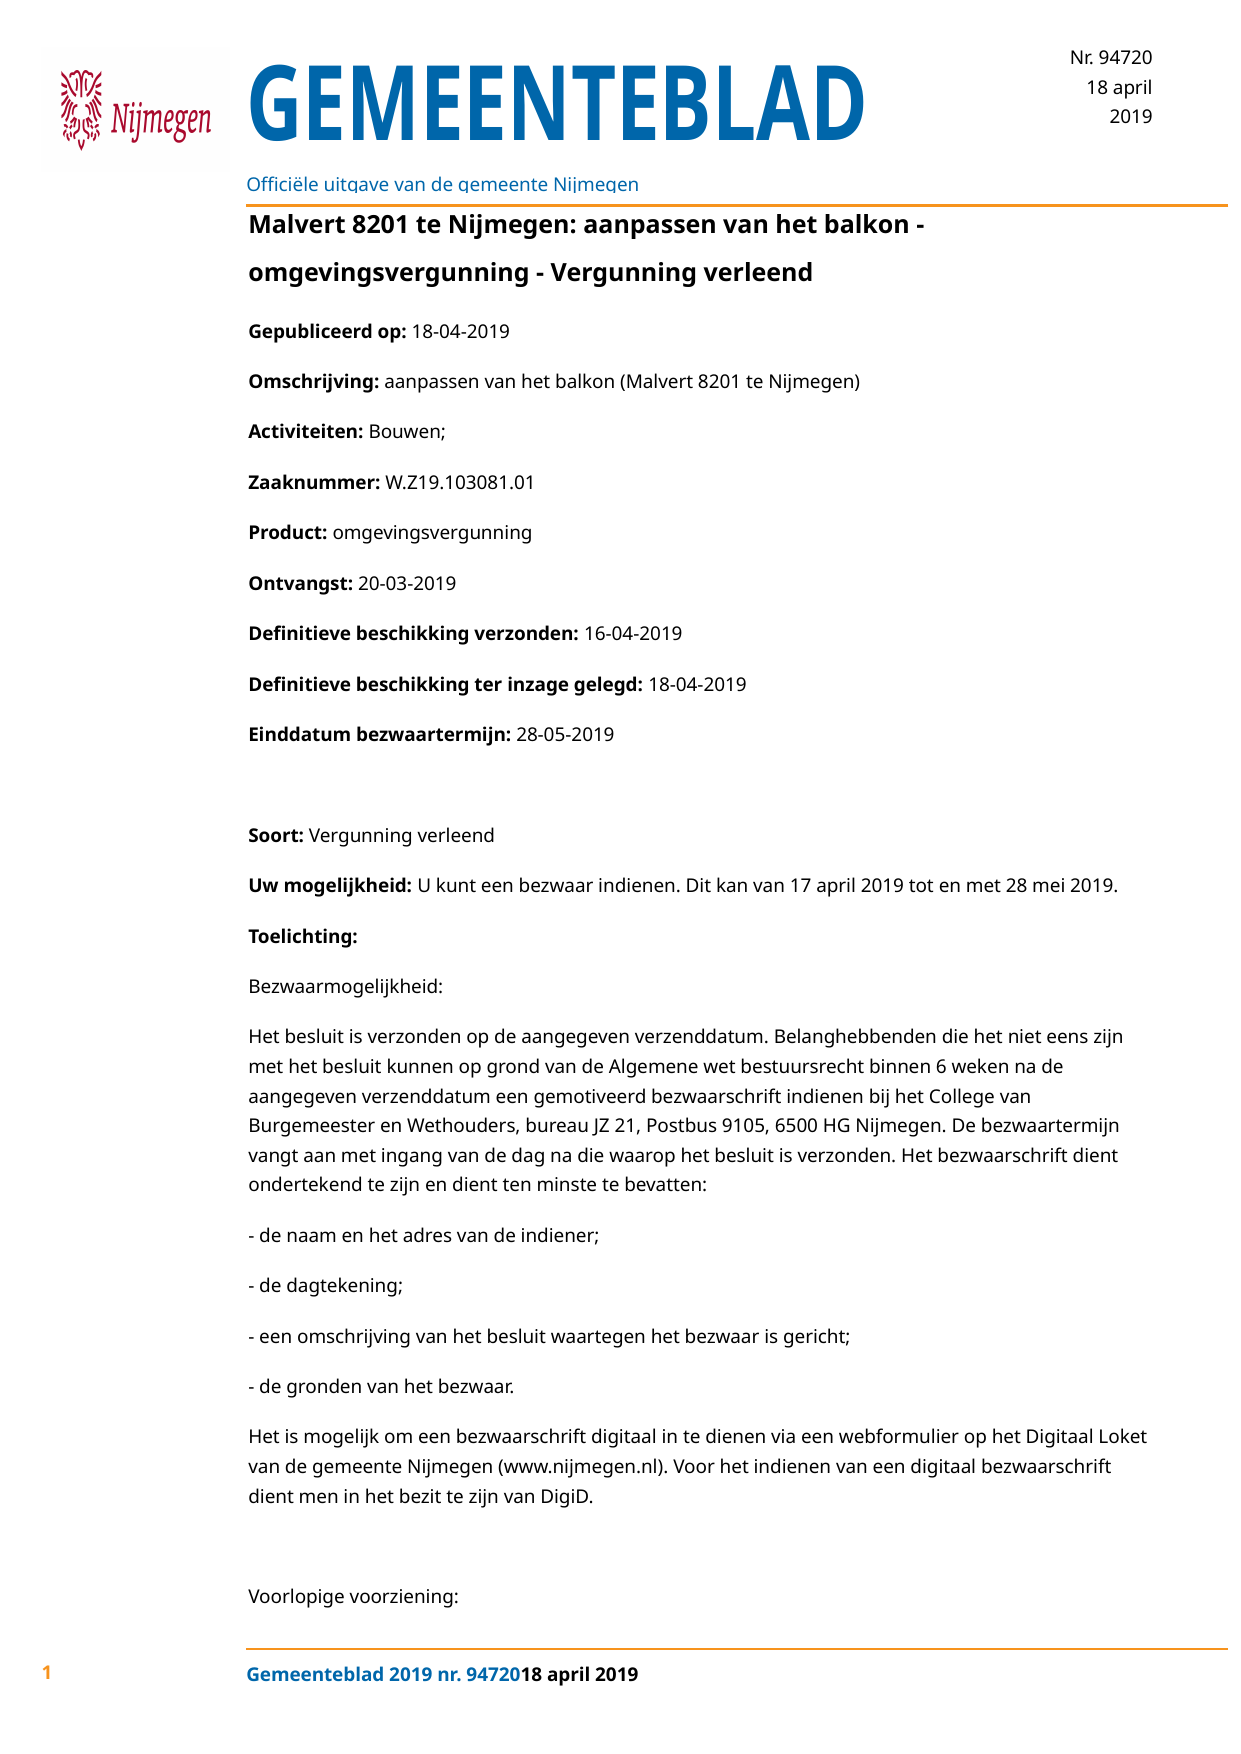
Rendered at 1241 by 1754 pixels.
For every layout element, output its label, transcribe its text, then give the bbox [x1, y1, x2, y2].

text Definitieve beschikking verzonden: 16-04-2019 [248, 620, 1152, 646]
text Bezwaarmogelijkheid: [248, 973, 1152, 999]
text Voorlopige voorziening: [248, 1584, 1152, 1609]
picture [41, 47, 231, 172]
text - de dagtekening; [248, 1272, 1152, 1298]
text Toelichting: [248, 923, 1152, 949]
text - een omschrijving van het besluit waartegen het bezwaar is gericht; [248, 1323, 1152, 1349]
text Gepubliceerd op: 18-04-2019 [248, 318, 1152, 344]
text Het is mogelijk om een bezwaarschrift digitaal in te dienen via een webformulier op het Digitaal Loket van de gemeente Nijmegen (www.nijmegen.nl). Voor het indienen van een digitaal bezwaarschrift dient men in het bezit te zijn van DigiD. [248, 1424, 1152, 1509]
text Soort: Vergunning verleend [248, 822, 1152, 848]
text Zaaknummer: W.Z19.103081.01 [248, 469, 1152, 495]
text Definitieve beschikking ter inzage gelegd: 18-04-2019 [248, 671, 1152, 697]
text - de naam en het adres van de indiener; [248, 1222, 1152, 1248]
text Ontvangst: 20-03-2019 [248, 570, 1152, 596]
text Malvert 8201 te Nijmegen: aanpassen van het balkon - omgevingsvergunning - Vergunning verleend [248, 207, 1152, 288]
text Omschrijving: aanpassen van het balkon (Malvert 8201 te Nijmegen) [248, 368, 1152, 394]
text Het besluit is verzonden op de aangegeven verzenddatum. Belanghebbenden die het niet eens zijn met het besluit kunnen op grond van de Algemene wet bestuursrecht binnen 6 weken na de aangegeven verzenddatum een gemotiveerd bezwaarschrift indienen bij het College van Burgemeester en Wethouders, bureau JZ 21, Postbus 9105, 6500 HG Nijmegen. De bezwaartermijn vangt aan met ingang van de dag na die waarop het besluit is verzonden. Het bezwaarschrift dient ondertekend te zijn en dient ten minste te bevatten: [248, 1024, 1152, 1197]
text Activiteiten: Bouwen; [248, 419, 1152, 444]
text - de gronden van het bezwaar. [248, 1373, 1152, 1399]
text Uw mogelijkheid: U kunt een bezwaar indienen. Dit kan van 17 april 2019 tot en met 28 mei 2019. [248, 872, 1152, 898]
text Einddatum bezwaartermijn: 28-05-2019 [248, 721, 1152, 747]
text Product: omgevingsvergunning [248, 519, 1152, 545]
